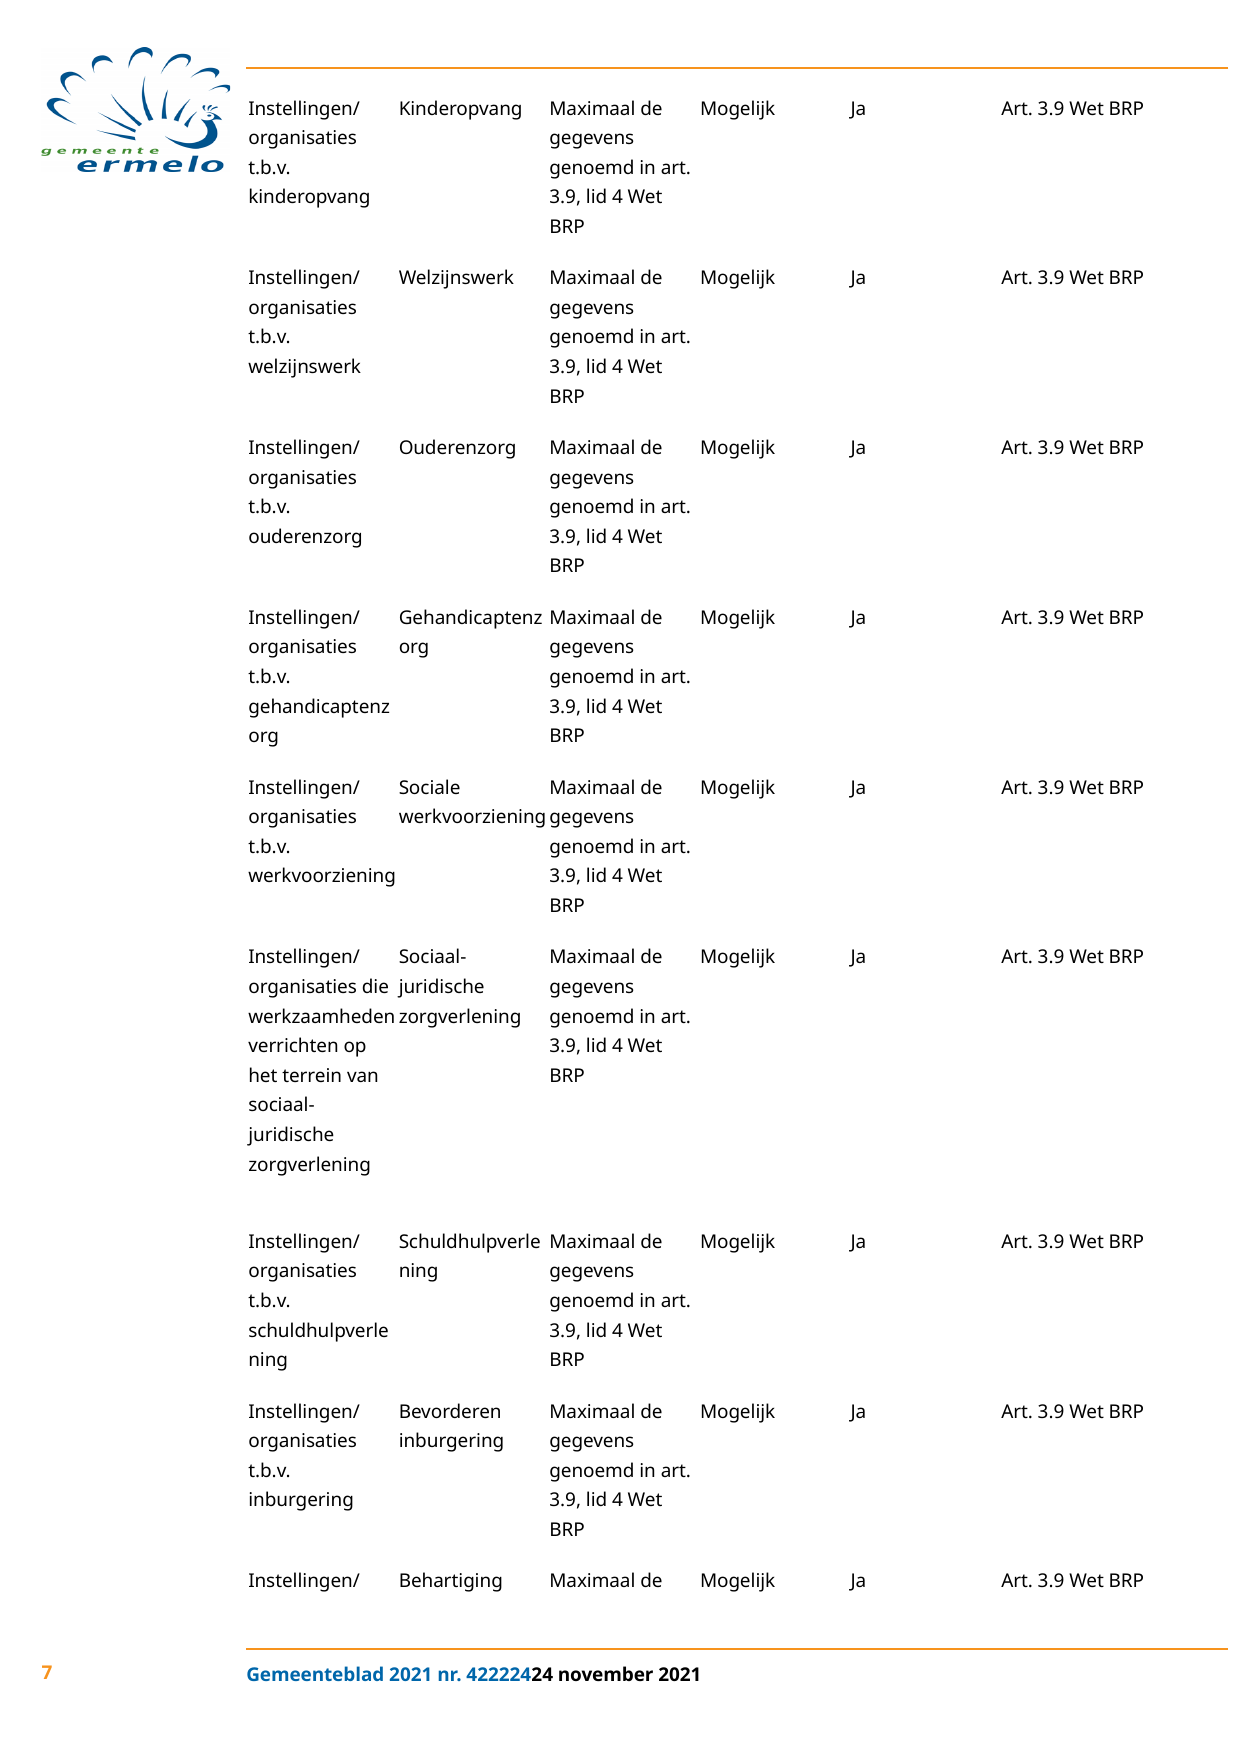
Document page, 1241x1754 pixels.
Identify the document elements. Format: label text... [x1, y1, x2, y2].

table_cell [549, 409, 700, 434]
table_cell [248, 748, 398, 774]
table_cell [248, 1542, 398, 1568]
table_cell [700, 579, 850, 604]
table_cell [549, 579, 700, 604]
table_cell [248, 1202, 398, 1228]
table_cell Ja [850, 1398, 1001, 1542]
table_cell Maximaal de gegevens genoemd in art. 3.9, lid 4 Wet BRP [549, 944, 700, 1177]
table_cell Art. 3.9 Wet BRP [1001, 265, 1152, 409]
table_cell Mogelijk [700, 944, 850, 1177]
table_cell [549, 918, 700, 944]
table_cell Maximaal de gegevens genoemd in art. 3.9, lid 4 Wet BRP [549, 265, 700, 409]
table_cell Schuldhulpverlening [399, 1228, 549, 1372]
table_cell Behartiging [399, 1568, 549, 1593]
table_cell Maximaal de gegevens genoemd in art. 3.9, lid 4 Wet BRP [549, 604, 700, 748]
table_cell [700, 1372, 850, 1398]
table_cell Kinderopvang [399, 95, 549, 239]
table_cell Ja [850, 265, 1001, 409]
table_cell [248, 409, 398, 434]
table_cell Ja [850, 604, 1001, 748]
table_cell [248, 918, 398, 944]
table_cell [399, 579, 549, 604]
table_cell Mogelijk [700, 265, 850, 409]
table_cell [850, 579, 1001, 604]
table_cell Ja [850, 1228, 1001, 1372]
table_cell Maximaal de gegevens genoemd in art. 3.9, lid 4 Wet BRP [549, 434, 700, 578]
table_cell [850, 409, 1001, 434]
table_cell [1001, 1202, 1152, 1228]
table_cell Art. 3.9 Wet BRP [1001, 604, 1152, 748]
table_cell [399, 239, 549, 264]
table_cell [850, 1372, 1001, 1398]
table_cell Ouderenzorg [399, 434, 549, 578]
table_cell Ja [850, 944, 1001, 1177]
table_cell [399, 1542, 549, 1568]
table_cell Instellingen/organisaties t.b.v. ouderenzorg [248, 434, 398, 578]
table_cell [850, 748, 1001, 774]
table_cell Instellingen/organisaties die werkzaamheden verrichten op het terrein van sociaal-juridische zorgverlening [248, 944, 398, 1177]
table_cell Sociale werkvoorziening [399, 774, 549, 918]
table_cell Maximaal de [549, 1568, 700, 1593]
table_cell Art. 3.9 Wet BRP [1001, 1228, 1152, 1372]
table_cell [1001, 1177, 1152, 1202]
table_cell Art. 3.9 Wet BRP [1001, 95, 1152, 239]
table_cell Instellingen/ [248, 1568, 398, 1593]
table_cell [248, 579, 398, 604]
table_cell [850, 239, 1001, 264]
table_cell Instellingen/organisaties t.b.v. inburgering [248, 1398, 398, 1542]
table_cell [549, 1372, 700, 1398]
table_cell Art. 3.9 Wet BRP [1001, 1568, 1152, 1593]
table_cell [850, 1177, 1001, 1202]
table_cell [700, 918, 850, 944]
table_cell Ja [850, 95, 1001, 239]
table_cell [248, 1177, 398, 1202]
table_cell Instellingen/organisaties t.b.v. werkvoorziening [248, 774, 398, 918]
table_cell [1001, 579, 1152, 604]
table_cell [549, 239, 700, 264]
table_cell [399, 1372, 549, 1398]
table_cell Bevorderen inburgering [399, 1398, 549, 1542]
table_cell [248, 239, 398, 264]
table_cell Mogelijk [700, 604, 850, 748]
table_cell [399, 918, 549, 944]
picture [41, 47, 231, 172]
table_cell [850, 918, 1001, 944]
table_cell [1001, 918, 1152, 944]
table_cell [248, 1372, 398, 1398]
table_cell Instellingen/organisaties t.b.v. schuldhulpverlening [248, 1228, 398, 1372]
table_cell [399, 409, 549, 434]
table_cell Mogelijk [700, 774, 850, 918]
table_cell Welzijnswerk [399, 265, 549, 409]
table_cell Instellingen/organisaties t.b.v. welzijnswerk [248, 265, 398, 409]
table_cell Gehandicaptenzorg [399, 604, 549, 748]
table_cell [1001, 1542, 1152, 1568]
table_cell [850, 1202, 1001, 1228]
table_cell [700, 748, 850, 774]
table_cell Art. 3.9 Wet BRP [1001, 774, 1152, 918]
table_cell Ja [850, 774, 1001, 918]
table_cell Mogelijk [700, 1228, 850, 1372]
table_cell [1001, 409, 1152, 434]
table_cell [700, 1177, 850, 1202]
table_cell [700, 1202, 850, 1228]
table_cell [549, 1542, 700, 1568]
table_cell Mogelijk [700, 95, 850, 239]
table_cell [549, 1177, 700, 1202]
table_cell [700, 409, 850, 434]
table_cell [1001, 239, 1152, 264]
table_cell Instellingen/organisaties t.b.v. gehandicaptenzorg [248, 604, 398, 748]
table_cell [1001, 748, 1152, 774]
table_cell Maximaal de gegevens genoemd in art. 3.9, lid 4 Wet BRP [549, 774, 700, 918]
table_cell Mogelijk [700, 434, 850, 578]
table_cell Mogelijk [700, 1568, 850, 1593]
table_cell Art. 3.9 Wet BRP [1001, 944, 1152, 1177]
table_cell Mogelijk [700, 1398, 850, 1542]
table_cell [700, 239, 850, 264]
table_cell Ja [850, 434, 1001, 578]
table_cell [549, 1202, 700, 1228]
table_cell Art. 3.9 Wet BRP [1001, 434, 1152, 578]
table_cell Maximaal de gegevens genoemd in art. 3.9, lid 4 Wet BRP [549, 95, 700, 239]
table_cell [399, 1177, 549, 1202]
table_cell [850, 1542, 1001, 1568]
table_cell [700, 1542, 850, 1568]
table_cell [549, 748, 700, 774]
table_cell [399, 1202, 549, 1228]
table_cell Instellingen/organisaties t.b.v. kinderopvang [248, 95, 398, 239]
table_cell Maximaal de gegevens genoemd in art. 3.9, lid 4 Wet BRP [549, 1228, 700, 1372]
table_cell Ja [850, 1568, 1001, 1593]
table_cell [399, 748, 549, 774]
table_cell Maximaal de gegevens genoemd in art. 3.9, lid 4 Wet BRP [549, 1398, 700, 1542]
table_cell Art. 3.9 Wet BRP [1001, 1398, 1152, 1542]
table_cell Sociaal-juridische zorgverlening [399, 944, 549, 1177]
table_cell [1001, 1372, 1152, 1398]
